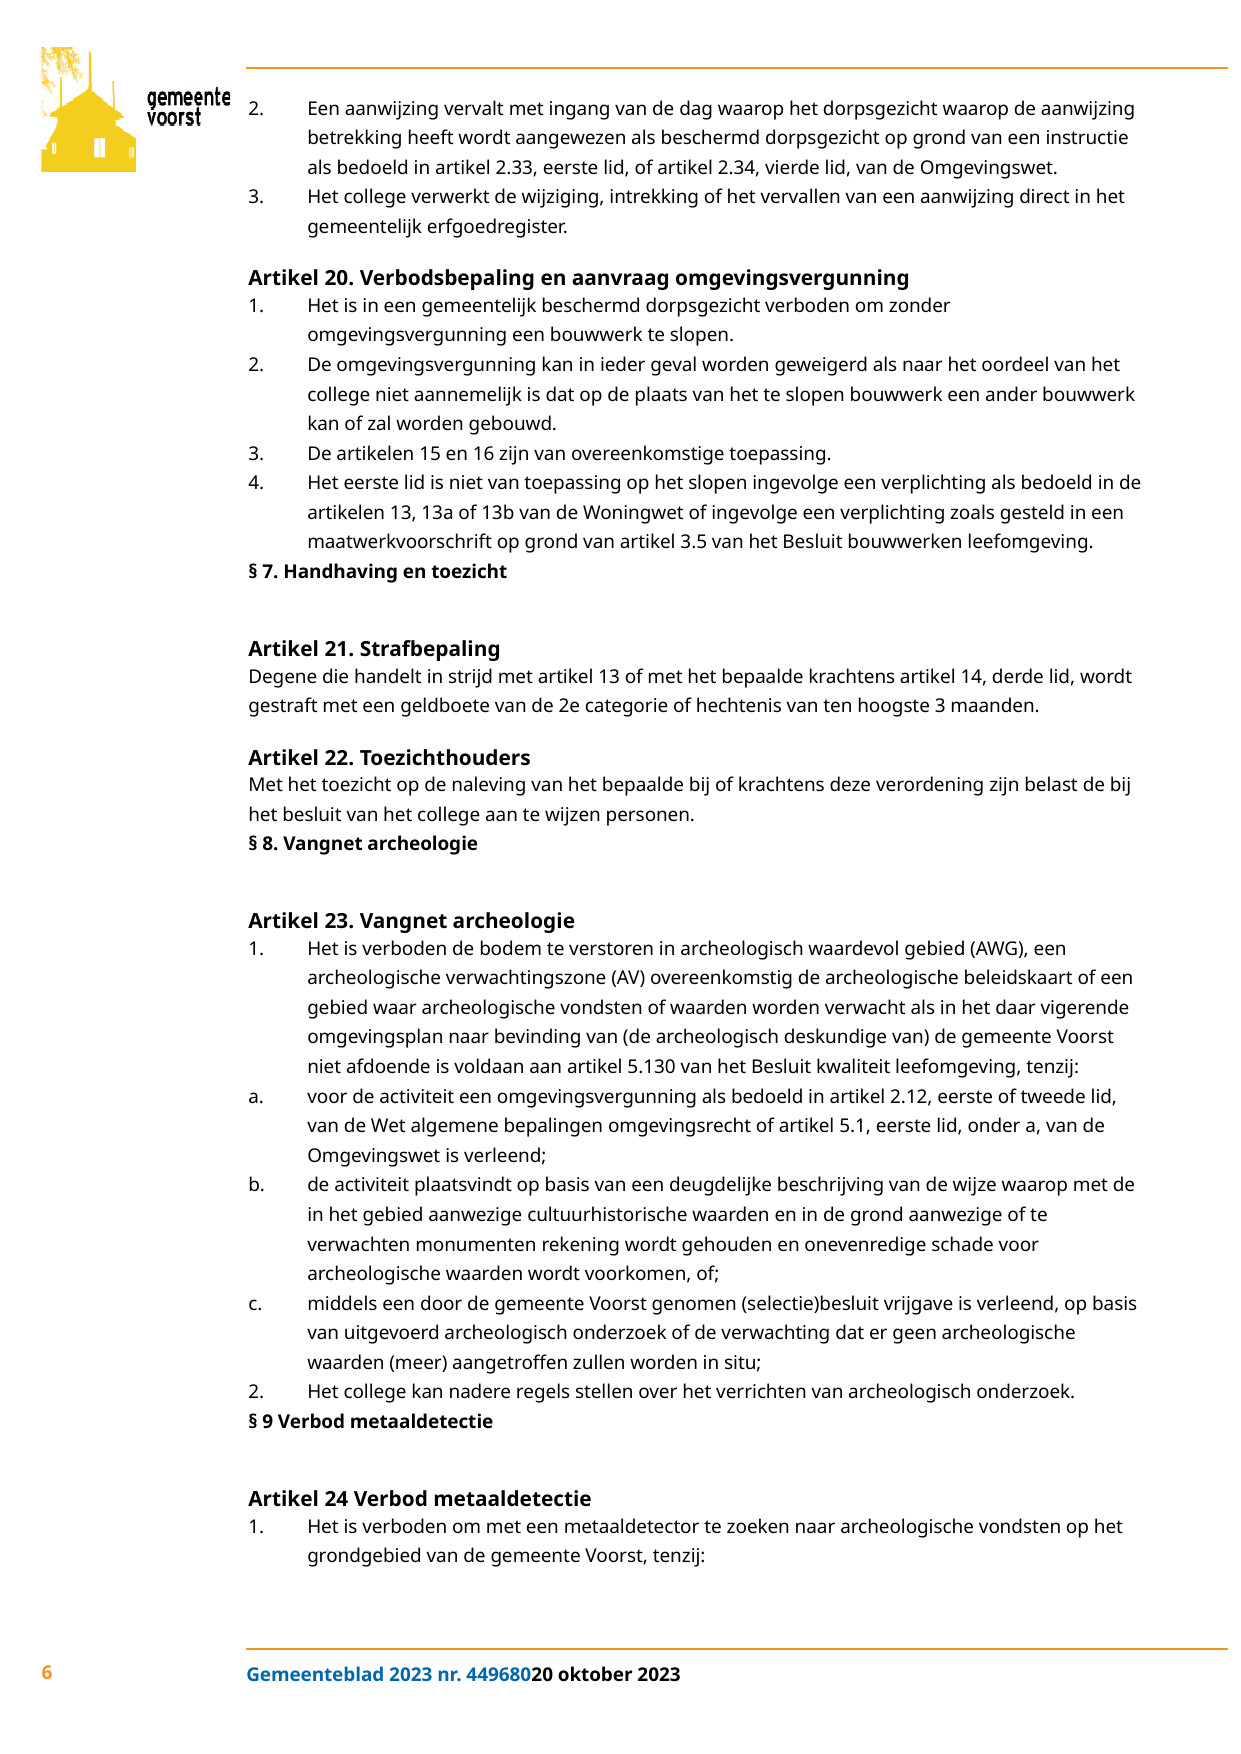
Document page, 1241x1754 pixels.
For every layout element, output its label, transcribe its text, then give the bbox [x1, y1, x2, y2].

list Het is verboden de bodem te verstoren in archeologisch waardevol gebied (AWG), een archeologische verwachtingszone (AV) overeenkomstig de archeologische beleidskaart of een gebied waar archeologische vondsten of waarden worden verwacht als in het daar vigerende omgevingsplan naar bevinding van (de archeologisch deskundige van) de gemeente Voorst niet afdoende is voldaan aan artikel 5.130 van het Besluit kwaliteit leefomgeving, tenzij: [248, 935, 1152, 1079]
list De omgevingsvergunning kan in ieder geval worden geweigerd als naar het oordeel van het college niet aannemelijk is dat op de plaats van het te slopen bouwwerk een ander bouwwerk kan of zal worden gebouwd. [248, 351, 1152, 436]
list Een aanwijzing vervalt met ingang van de dag waarop het dorpsgezicht waarop de aanwijzing betrekking heeft wordt aangewezen als beschermd dorpsgezicht op grond van een instructie als bedoeld in artikel 2.33, eerste lid, of artikel 2.34, vierde lid, van de Omgevingswet. [248, 95, 1152, 180]
picture [41, 47, 231, 172]
list de activiteit plaatsvindt op basis van een deugdelijke beschrijving van de wijze waarop met de in het gebied aanwezige cultuurhistorische waarden en in de grond aanwezige of te verwachten monumenten rekening wordt gehouden en onevenredige schade voor archeologische waarden wordt voorkomen, of; [248, 1172, 1152, 1286]
text § 7. Handhaving en toezicht [248, 558, 1152, 584]
text Artikel 21. Strafbepaling [248, 634, 1152, 663]
text Artikel 20. Verbodsbepaling en aanvraag omgevingsvergunning [248, 263, 1152, 292]
list Het is verboden om met een metaaldetector te zoeken naar archeologische vondsten op het grondgebied van de gemeente Voorst, tenzij: [248, 1513, 1152, 1568]
list De artikelen 15 en 16 zijn van overeenkomstige toepassing. [248, 440, 1152, 466]
text § 8. Vangnet archeologie [248, 830, 1152, 856]
text Artikel 22. Toezichthouders [248, 743, 1152, 771]
list Het college kan nadere regels stellen over het verrichten van archeologisch onderzoek. [248, 1379, 1152, 1404]
list voor de activiteit een omgevingsvergunning als bedoeld in artikel 2.12, eerste of tweede lid, van de Wet algemene bepalingen omgevingsrecht of artikel 5.1, eerste lid, onder a, van de Omgevingswet is verleend; [248, 1083, 1152, 1168]
text Artikel 23. Vangnet archeologie [248, 907, 1152, 935]
list Het is in een gemeentelijk beschermd dorpsgezicht verboden om zonder omgevingsvergunning een bouwwerk te slopen. [248, 292, 1152, 347]
text Artikel 24 Verbod metaaldetectie [248, 1484, 1152, 1513]
list middels een door de gemeente Voorst genomen (selectie)besluit vrijgave is verleend, op basis van uitgevoerd archeologisch onderzoek of de verwachting dat er geen archeologische waarden (meer) aangetroffen zullen worden in situ; [248, 1290, 1152, 1375]
text Degene die handelt in strijd met artikel 13 of met het bepaalde krachtens artikel 14, derde lid, wordt gestraft met een geldboete van de 2e categorie of hechtenis van ten hoogste 3 maanden. [248, 663, 1152, 718]
list Het eerste lid is niet van toepassing op het slopen ingevolge een verplichting als bedoeld in de artikelen 13, 13a of 13b van de Woningwet of ingevolge een verplichting zoals gesteld in een maatwerkvoorschrift op grond van artikel 3.5 van het Besluit bouwwerken leefomgeving. [248, 469, 1152, 554]
text Met het toezicht op de naleving van het bepaalde bij of krachtens deze verordening zijn belast de bij het besluit van het college aan te wijzen personen. [248, 771, 1152, 827]
list Het college verwerkt de wijziging, intrekking of het vervallen van een aanwijzing direct in het gemeentelijk erfgoedregister. [248, 183, 1152, 239]
text § 9 Verbod metaaldetectie [248, 1408, 1152, 1434]
